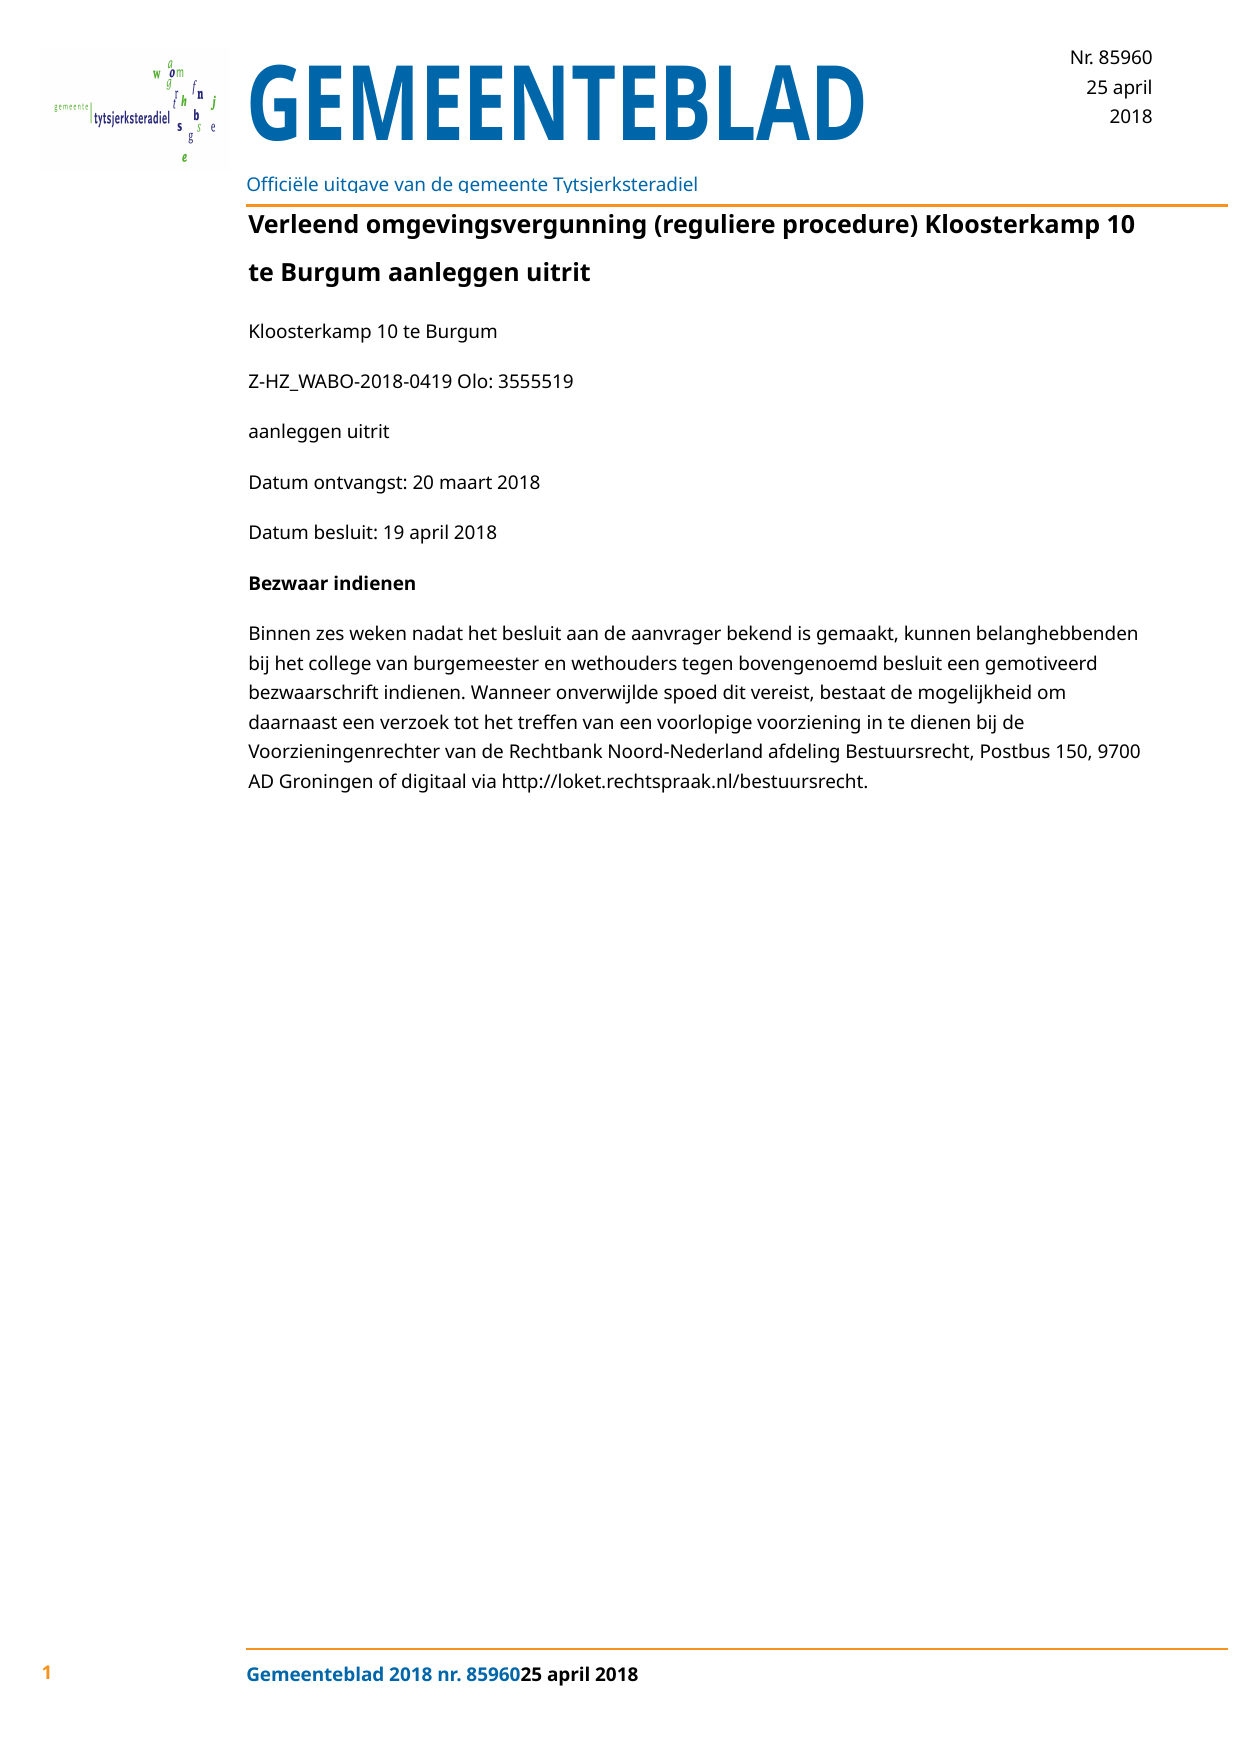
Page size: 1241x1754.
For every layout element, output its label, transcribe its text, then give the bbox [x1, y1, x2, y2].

text Datum besluit: 19 april 2018 [248, 519, 1152, 545]
text Verleend omgevingsvergunning (reguliere procedure) Kloosterkamp 10 te Burgum aanleggen uitrit [248, 207, 1152, 288]
text Datum ontvangst: 20 maart 2018 [248, 469, 1152, 495]
picture [41, 47, 231, 172]
text Binnen zes weken nadat het besluit aan de aanvrager bekend is gemaakt, kunnen belanghebbenden bij het college van burgemeester en wethouders tegen bovengenoemd besluit een gemotiveerd bezwaarschrift indienen. Wanneer onverwijlde spoed dit vereist, bestaat de mogelijkheid om daarnaast een verzoek tot het treffen van een voorlopige voorziening in te dienen bij de Voorzieningenrechter van de Rechtbank Noord-Nederland afdeling Bestuursrecht, Postbus 150, 9700 AD Groningen of digitaal via http://loket.rechtspraak.nl/bestuursrecht. [248, 620, 1152, 794]
text Bezwaar indienen [248, 570, 1152, 596]
text Kloosterkamp 10 te Burgum [248, 318, 1152, 344]
text aanleggen uitrit [248, 419, 1152, 444]
text Z-HZ_WABO-2018-0419 Olo: 3555519 [248, 368, 1152, 394]
